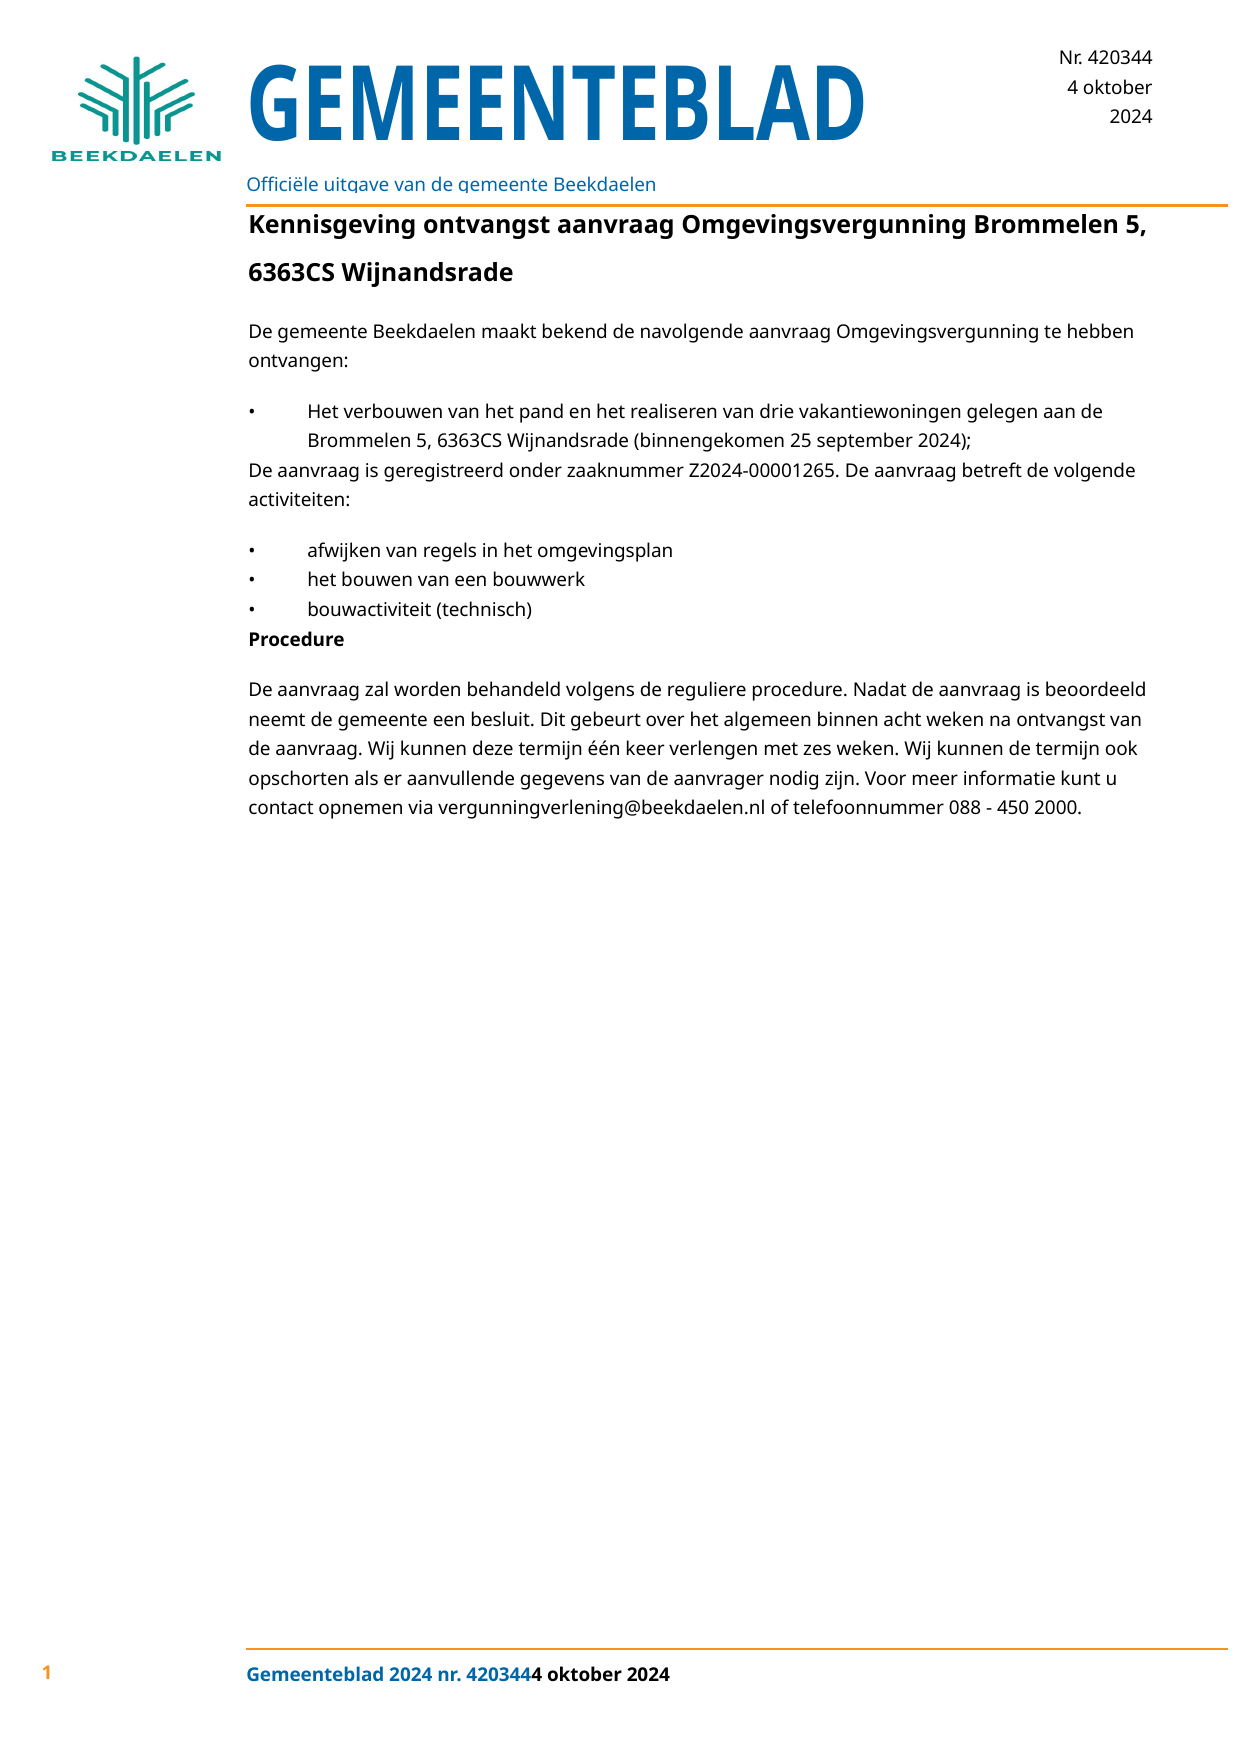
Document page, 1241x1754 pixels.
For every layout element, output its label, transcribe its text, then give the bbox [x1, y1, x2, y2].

text De gemeente Beekdaelen maakt bekend de navolgende aanvraag Omgevingsvergunning te hebben ontvangen: [248, 318, 1152, 373]
text Kennisgeving ontvangst aanvraag Omgevingsvergunning Brommelen 5, 6363CS Wijnandsrade [248, 207, 1152, 288]
picture [41, 47, 231, 172]
list het bouwen van een bouwwerk [248, 567, 1152, 592]
text De aanvraag is geregistreerd onder zaaknummer Z2024-00001265. De aanvraag betreft de volgende activiteiten: [248, 457, 1152, 512]
list afwijken van regels in het omgevingsplan [248, 537, 1152, 563]
list Het verbouwen van het pand en het realiseren van drie vakantiewoningen gelegen aan de Brommelen 5, 6363CS Wijnandsrade (binnengekomen 25 september 2024); [248, 398, 1152, 453]
text Procedure [248, 626, 1152, 652]
list bouwactiviteit (technisch) [248, 596, 1152, 622]
text De aanvraag zal worden behandeld volgens de reguliere procedure. Nadat de aanvraag is beoordeeld neemt de gemeente een besluit. Dit gebeurt over het algemeen binnen acht weken na ontvangst van de aanvraag. Wij kunnen deze termijn één keer verlengen met zes weken. Wij kunnen de termijn ook opschorten als er aanvullende gegevens van de aanvrager nodig zijn. Voor meer informatie kunt u contact opnemen via vergunningverlening@beekdaelen.nl of telefoonnummer 088 - 450 2000. [248, 676, 1152, 820]
